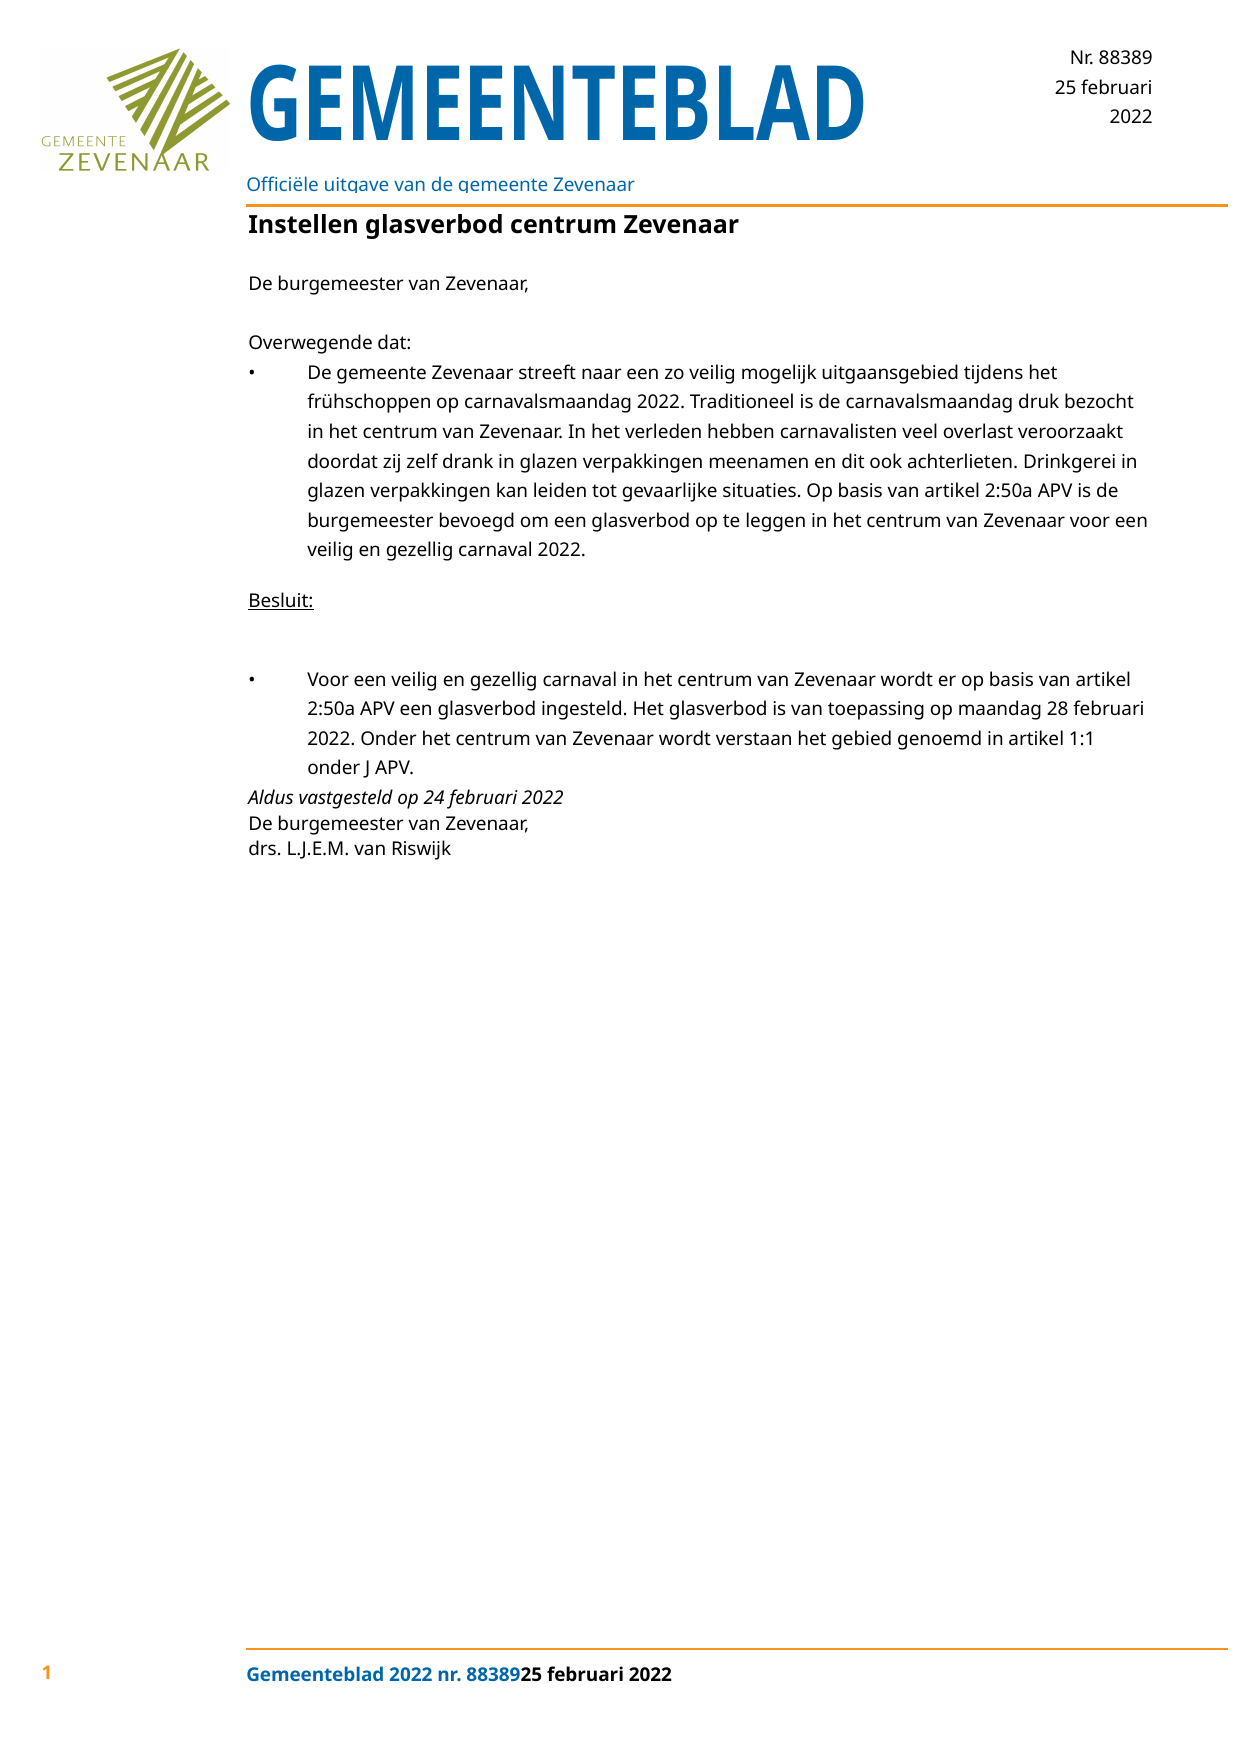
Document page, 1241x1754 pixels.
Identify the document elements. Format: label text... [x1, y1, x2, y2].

text De burgemeester van Zevenaar, [248, 270, 1152, 296]
list Voor een veilig en gezellig carnaval in het centrum van Zevenaar wordt er op basis van artikel 2:50a APV een glasverbod ingesteld. Het glasverbod is van toepassing op maandag 28 februari 2022. Onder het centrum van Zevenaar wordt verstaan het gebied genoemd in artikel 1:1 onder J APV. [248, 666, 1152, 780]
text Overwegende dat: [248, 329, 1152, 355]
text Instellen glasverbod centrum Zevenaar [248, 207, 1152, 241]
text Besluit: [248, 587, 1152, 613]
picture [41, 47, 231, 172]
text De burgemeester van Zevenaar, [248, 810, 1152, 836]
list De gemeente Zevenaar streeft naar een zo veilig mogelijk uitgaansgebied tijdens het frühschoppen op carnavalsmaandag 2022. Traditioneel is de carnavalsmaandag druk bezocht in het centrum van Zevenaar. In het verleden hebben carnavalisten veel overlast veroorzaakt doordat zij zelf drank in glazen verpakkingen meenamen en dit ook achterlieten. Drinkgerei in glazen verpakkingen kan leiden tot gevaarlijke situaties. Op basis van artikel 2:50a APV is de burgemeester bevoegd om een glasverbod op te leggen in het centrum van Zevenaar voor een veilig en gezellig carnaval 2022. [248, 359, 1152, 562]
text Aldus vastgesteld op 24 februari 2022 [248, 784, 1152, 810]
text drs. L.J.E.M. van Riswijk [248, 836, 1152, 861]
